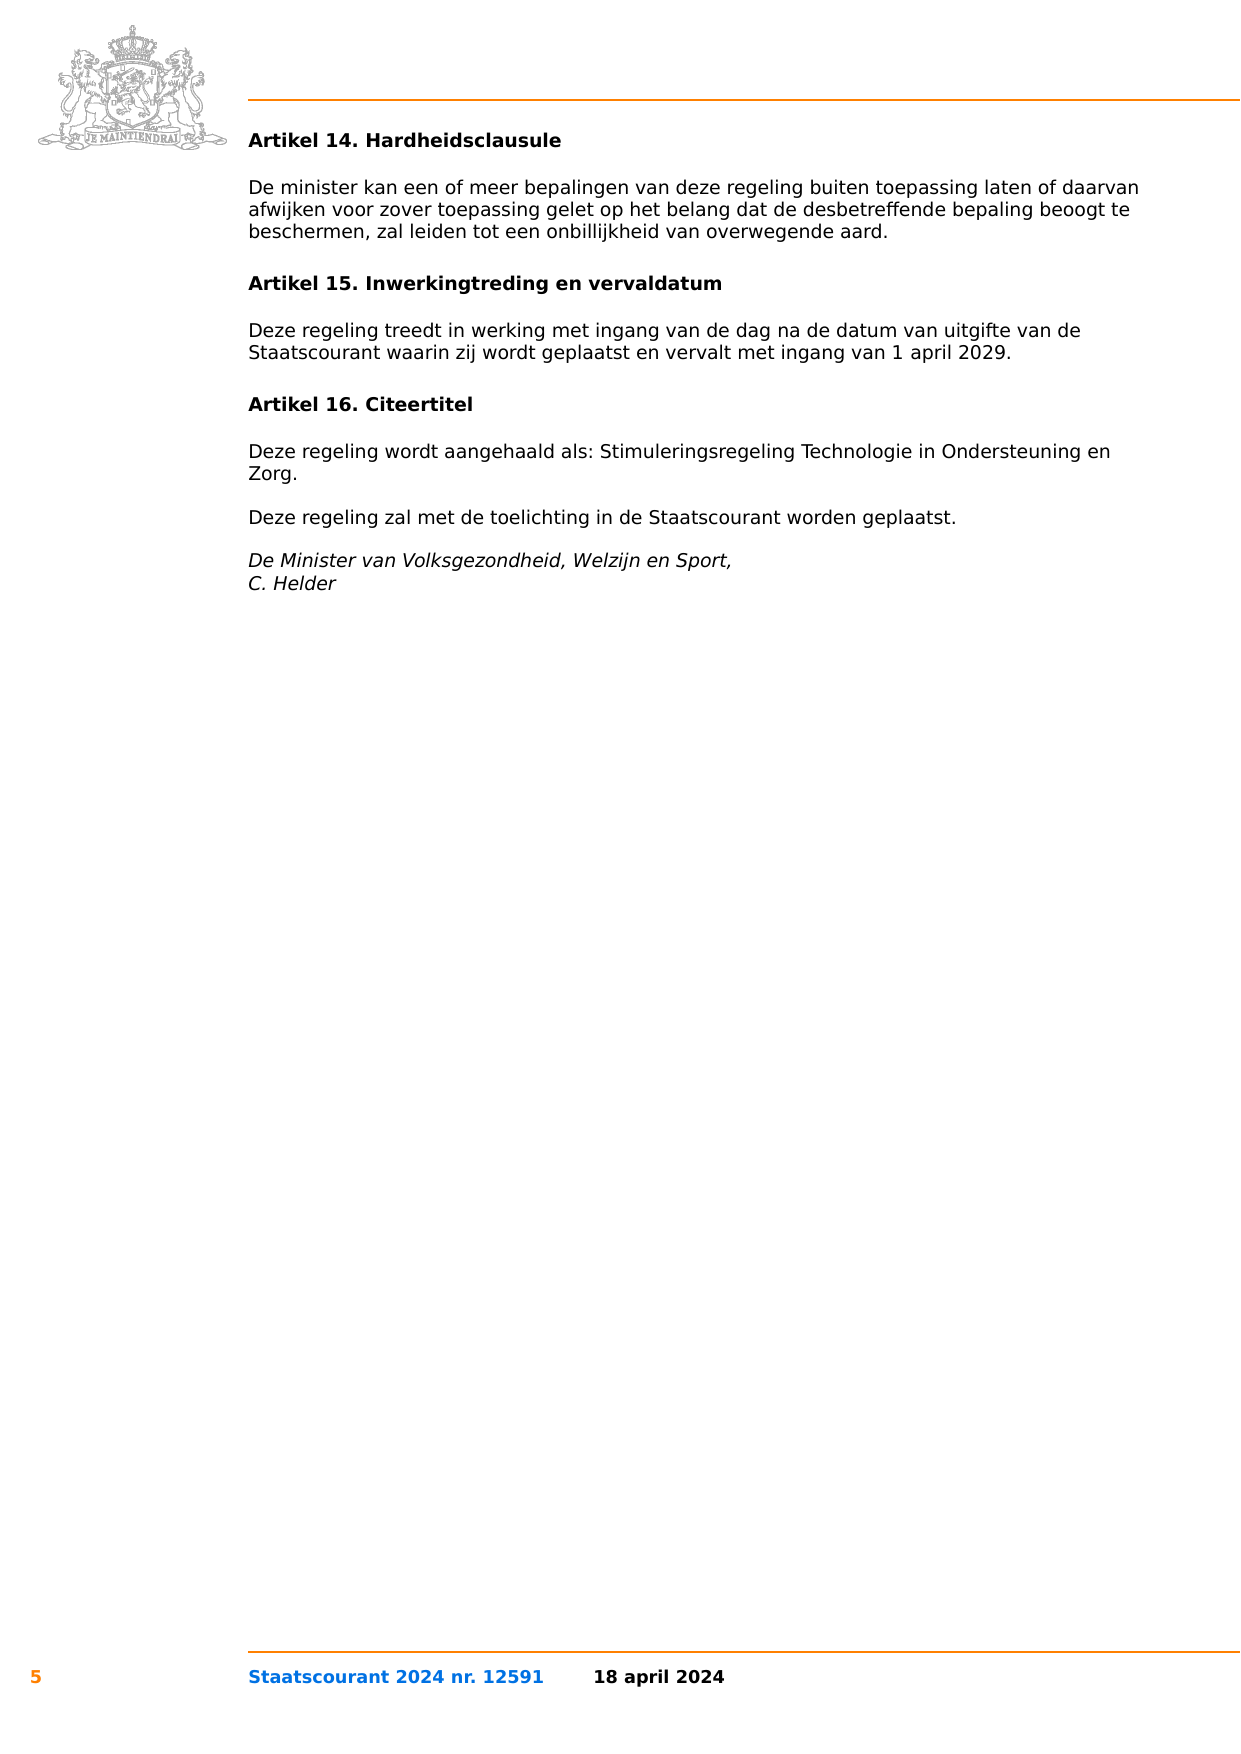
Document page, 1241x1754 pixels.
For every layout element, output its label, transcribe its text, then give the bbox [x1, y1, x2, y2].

subtitle Artikel 15. Inwerkingtreding en vervaldatum [248, 273, 1163, 295]
text De Minister van Volksgezondheid, Welzijn en Sport, C. Helder [248, 550, 1163, 594]
subtitle Artikel 16. Citeertitel [248, 394, 1163, 416]
subtitle Artikel 14. Hardheidsclausule [248, 130, 1163, 152]
text Deze regeling treedt in werking met ingang van de dag na de datum van uitgifte van de Staatscourant waarin zij wordt geplaatst en vervalt met ingang van 1 april 2029. [248, 320, 1163, 364]
text Deze regeling wordt aangehaald als: Stimuleringsregeling Technologie in Ondersteuning en Zorg. [248, 441, 1163, 485]
text Deze regeling zal met de toelichting in de Staatscourant worden geplaatst. [248, 507, 1163, 528]
picture [38, 25, 227, 150]
text De minister kan een of meer bepalingen van deze regeling buiten toepassing laten of daarvan afwijken voor zover toepassing gelet op het belang dat de desbetreffende bepaling beoogt te beschermen, zal leiden tot een onbillijkheid van overwegende aard. [248, 177, 1163, 243]
